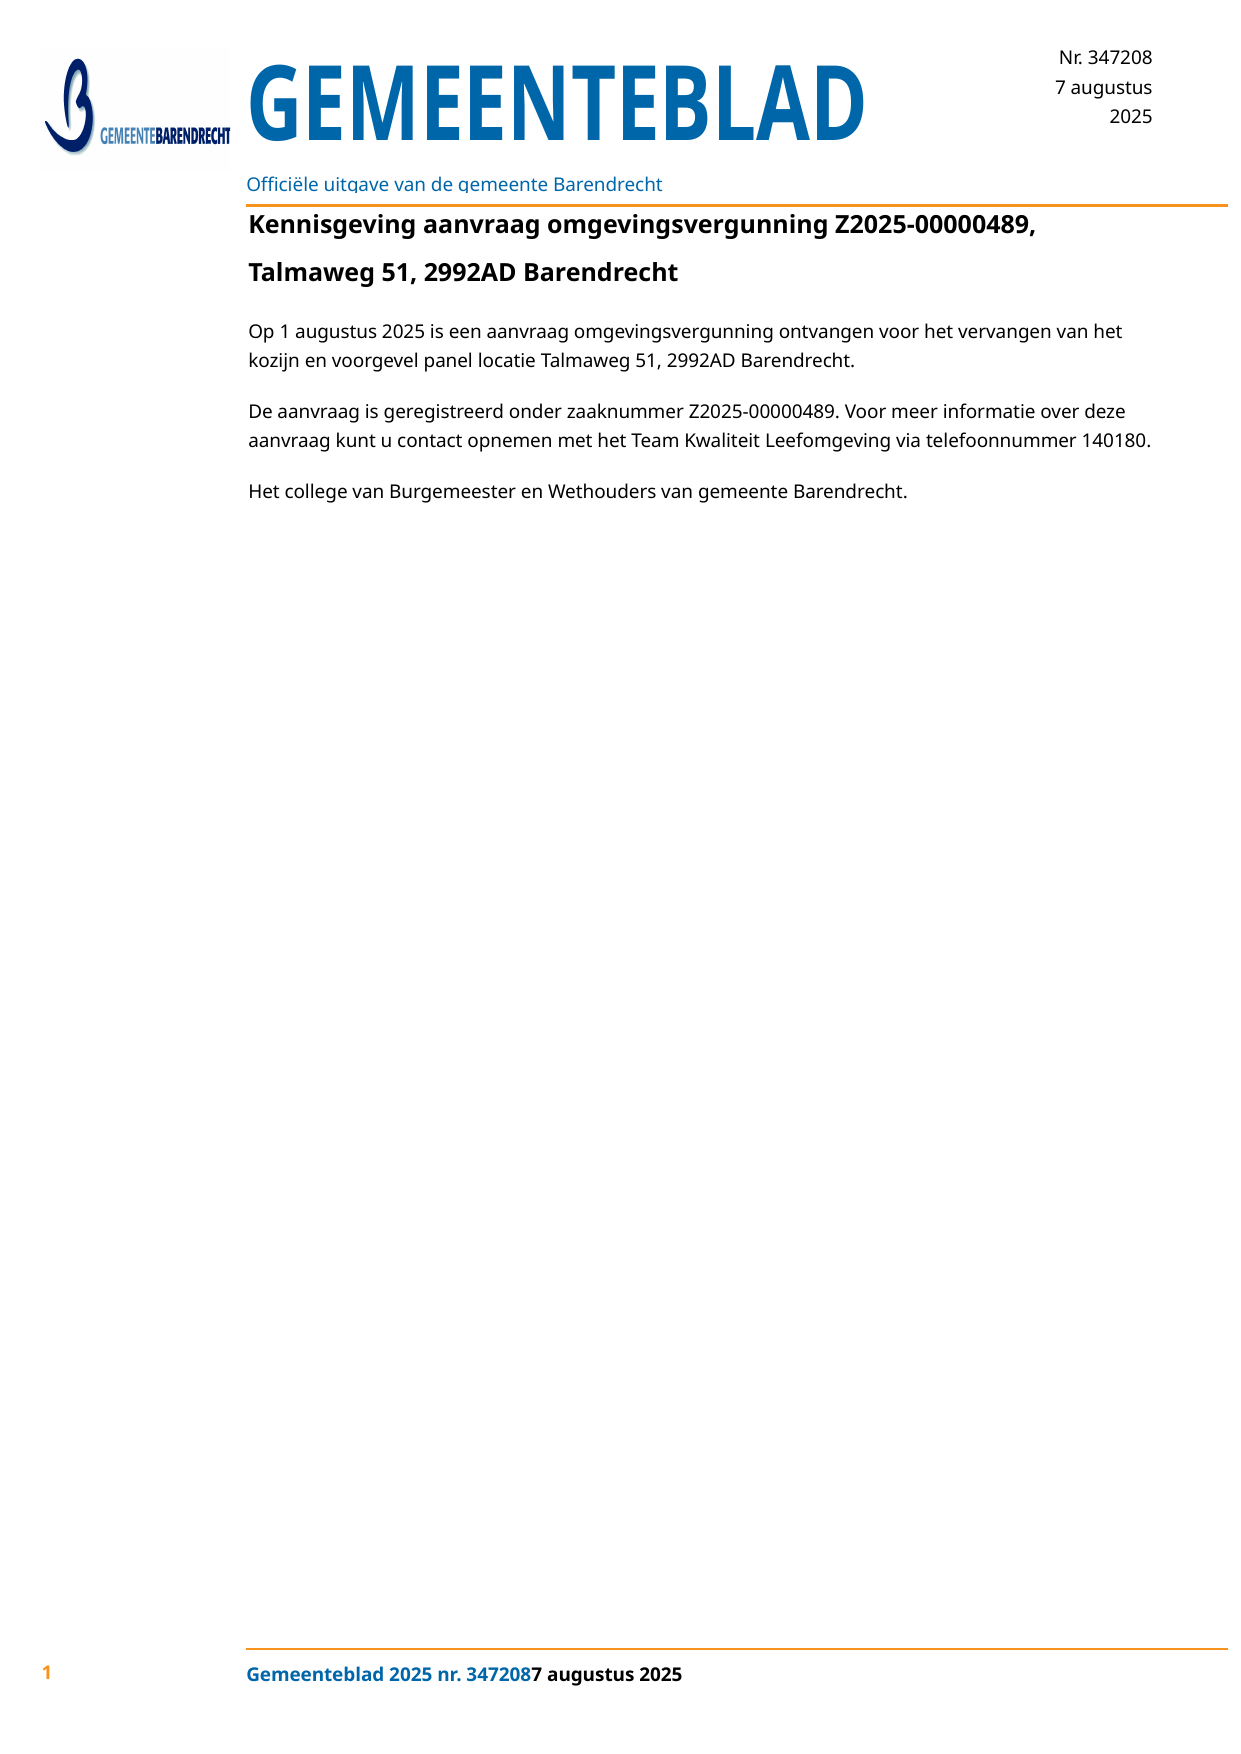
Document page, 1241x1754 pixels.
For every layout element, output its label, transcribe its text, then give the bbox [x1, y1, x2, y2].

text Op 1 augustus 2025 is een aanvraag omgevingsvergunning ontvangen voor het vervangen van het kozijn en voorgevel panel locatie Talmaweg 51, 2992AD Barendrecht. [248, 318, 1152, 373]
text Het college van Burgemeester en Wethouders van gemeente Barendrecht. [248, 478, 1152, 504]
text De aanvraag is geregistreerd onder zaaknummer Z2025-00000489. Voor meer informatie over deze aanvraag kunt u contact opnemen met het Team Kwaliteit Leefomgeving via telefoonnummer 140180. [248, 398, 1152, 453]
text Kennisgeving aanvraag omgevingsvergunning Z2025-00000489, Talmaweg 51, 2992AD Barendrecht [248, 207, 1152, 288]
picture [41, 47, 231, 172]
